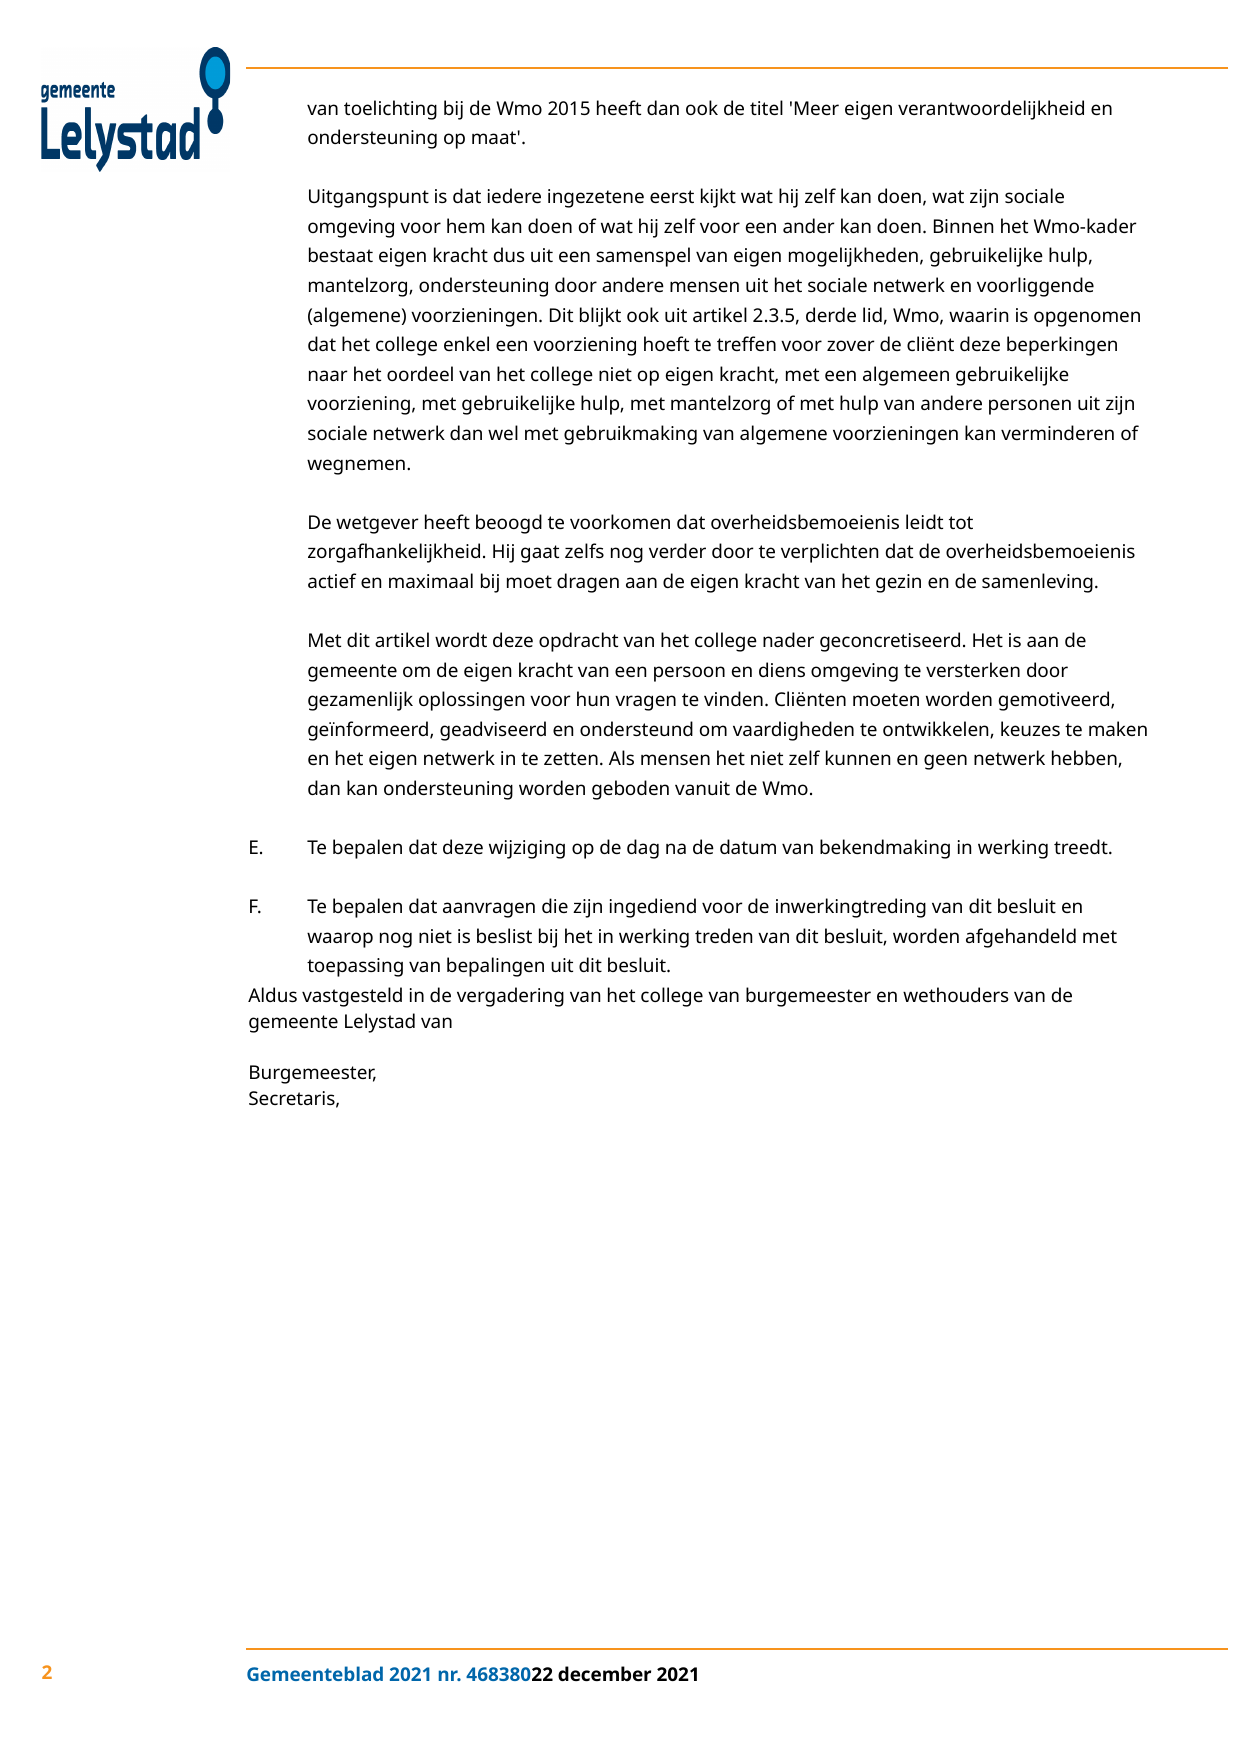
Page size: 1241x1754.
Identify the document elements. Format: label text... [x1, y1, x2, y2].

picture [41, 47, 231, 172]
text Secretaris, [248, 1085, 1152, 1111]
text Aldus vastgesteld in de vergadering van het college van burgemeester en wethouders van de gemeente Lelystad van [248, 982, 1152, 1034]
text Burgemeester, [248, 1059, 1152, 1085]
list van toelichting bij de Wmo 2015 heeft dan ook de titel 'Meer eigen verantwoordelijkheid en ondersteuning op maat'. [248, 95, 1152, 150]
list De wetgever heeft beoogd te voorkomen dat overheidsbemoeienis leidt tot zorgafhankelijkheid. Hij gaat zelfs nog verder door te verplichten dat de overheidsbemoeienis actief en maximaal bij moet dragen aan de eigen kracht van het gezin en de samenleving. [248, 509, 1152, 594]
list Uitgangspunt is dat iedere ingezetene eerst kijkt wat hij zelf kan doen, wat zijn sociale omgeving voor hem kan doen of wat hij zelf voor een ander kan doen. Binnen het Wmo-kader bestaat eigen kracht dus uit een samenspel van eigen mogelijkheden, gebruikelijke hulp, mantelzorg, ondersteuning door andere mensen uit het sociale netwerk en voorliggende (algemene) voorzieningen. Dit blijkt ook uit artikel 2.3.5, derde lid, Wmo, waarin is opgenomen dat het college enkel een voorziening hoeft te treffen voor zover de cliënt deze beperkingen naar het oordeel van het college niet op eigen kracht, met een algemeen gebruikelijke voorziening, met gebruikelijke hulp, met mantelzorg of met hulp van andere personen uit zijn sociale netwerk dan wel met gebruikmaking van algemene voorzieningen kan verminderen of wegnemen. [248, 183, 1152, 476]
list Te bepalen dat aanvragen die zijn ingediend voor de inwerkingtreding van dit besluit en waarop nog niet is beslist bij het in werking treden van dit besluit, worden afgehandeld met toepassing van bepalingen uit dit besluit. [248, 893, 1152, 978]
list Met dit artikel wordt deze opdracht van het college nader geconcretiseerd. Het is aan de gemeente om de eigen kracht van een persoon en diens omgeving te versterken door gezamenlijk oplossingen voor hun vragen te vinden. Cliënten moeten worden gemotiveerd, geïnformeerd, geadviseerd en ondersteund om vaardigheden te ontwikkelen, keuzes te maken en het eigen netwerk in te zetten. Als mensen het niet zelf kunnen en geen netwerk hebben, dan kan ondersteuning worden geboden vanuit de Wmo. [248, 627, 1152, 801]
list Te bepalen dat deze wijziging op de dag na de datum van bekendmaking in werking treedt. [248, 834, 1152, 860]
